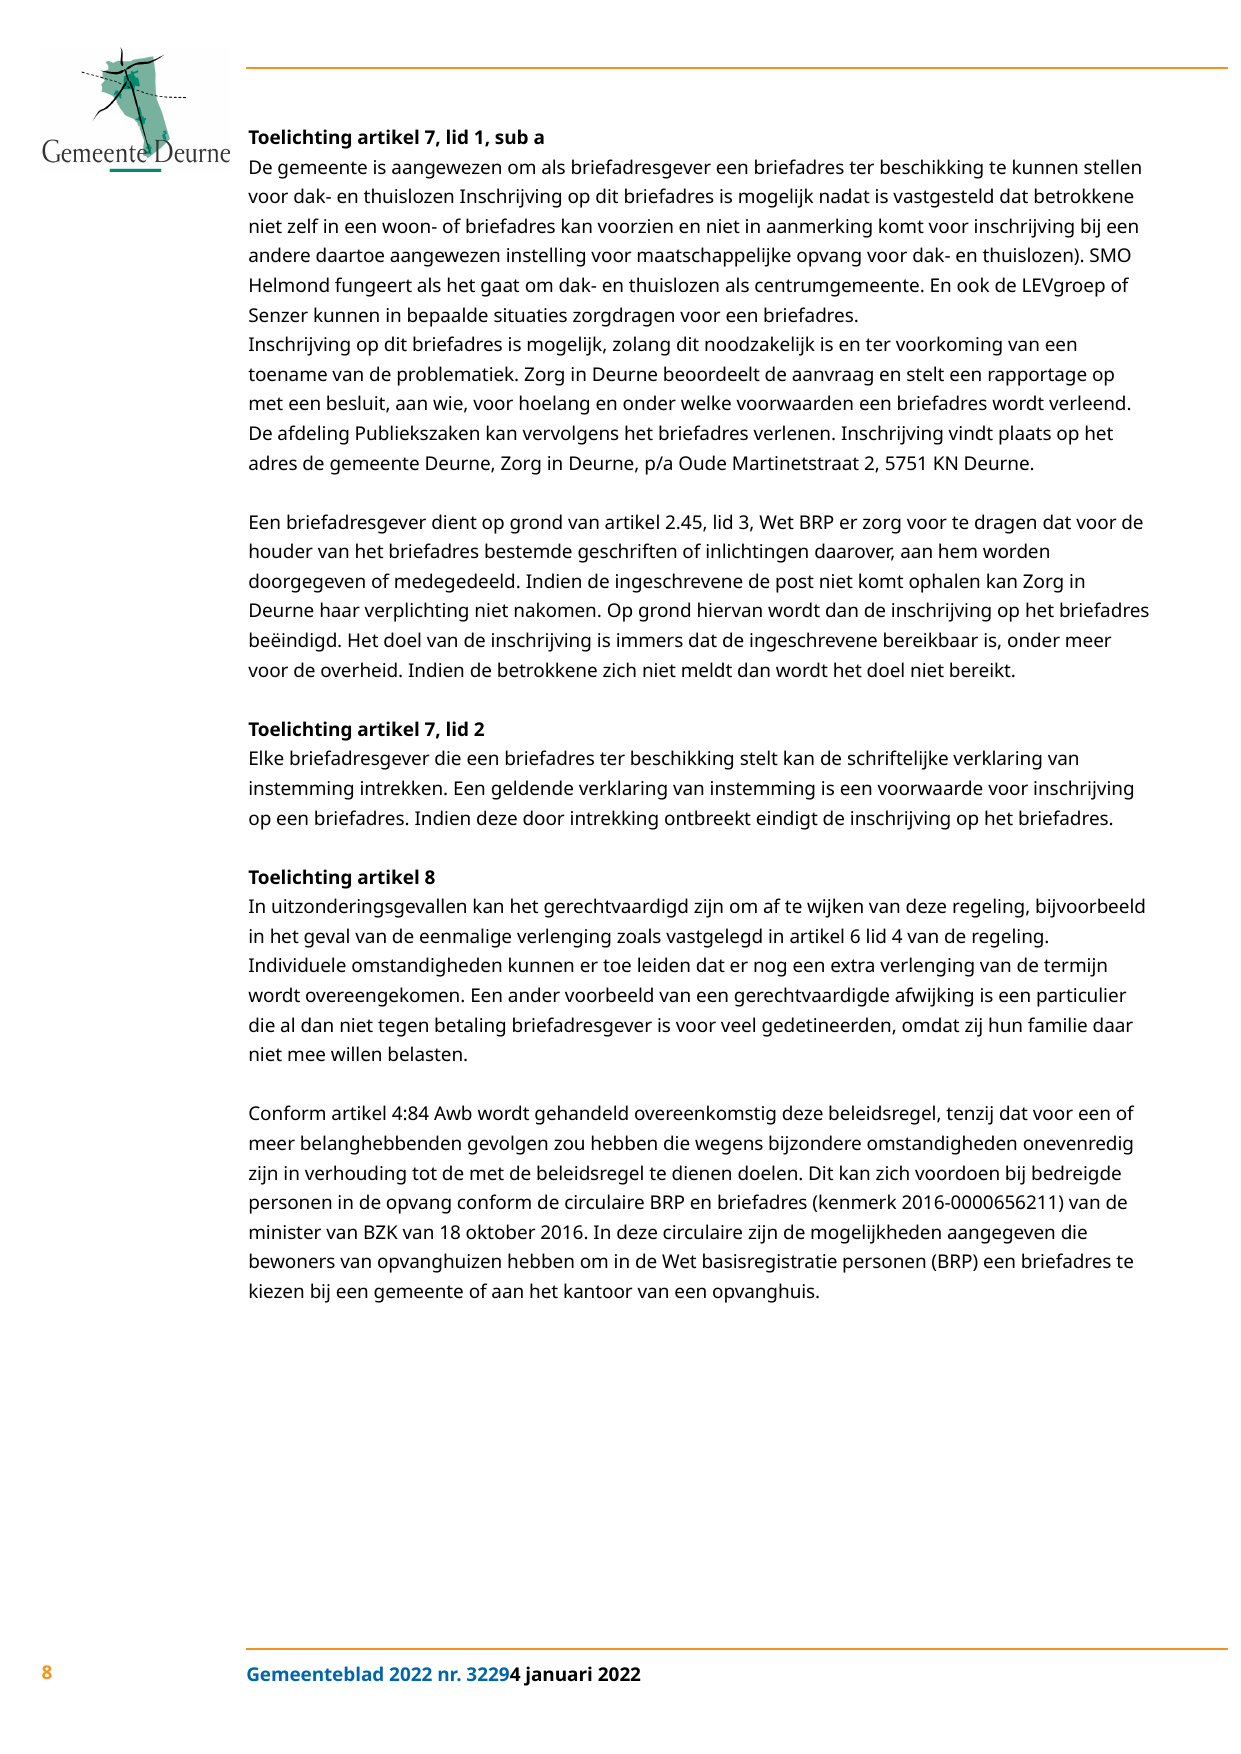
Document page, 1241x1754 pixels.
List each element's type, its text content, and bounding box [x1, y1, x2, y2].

text Toelichting artikel 8 [248, 864, 1152, 890]
text Toelichting artikel 7, lid 1, sub a [248, 124, 1152, 150]
text Een briefadresgever dient op grond van artikel 2.45, lid 3, Wet BRP er zorg voor te dragen dat voor de houder van het briefadres bestemde geschriften of inlichtingen daarover, aan hem worden doorgegeven of medegedeeld. Indien de ingeschrevene de post niet komt ophalen kan Zorg in Deurne haar verplichting niet nakomen. Op grond hiervan wordt dan de inschrijving op het briefadres beëindigd. Het doel van de inschrijving is immers dat de ingeschrevene bereikbaar is, onder meer voor de overheid. Indien de betrokkene zich niet meldt dan wordt het doel niet bereikt. [248, 509, 1152, 683]
text Elke briefadresgever die een briefadres ter beschikking stelt kan de schriftelijke verklaring van instemming intrekken. Een geldende verklaring van instemming is een voorwaarde voor inschrijving op een briefadres. Indien deze door intrekking ontbreekt eindigt de inschrijving op het briefadres. [248, 746, 1152, 831]
text Conform artikel 4:84 Awb wordt gehandeld overeenkomstig deze beleidsregel, tenzij dat voor een of meer belanghebbenden gevolgen zou hebben die wegens bijzondere omstandigheden onevenredig zijn in verhouding tot de met de beleidsregel te dienen doelen. Dit kan zich voordoen bij bedreigde personen in de opvang conform de circulaire BRP en briefadres (kenmerk 2016-0000656211) van de minister van BZK van 18 oktober 2016. In deze circulaire zijn de mogelijkheden aangegeven die bewoners van opvanghuizen hebben om in de Wet basisregistratie personen (BRP) een briefadres te kiezen bij een gemeente of aan het kantoor van een opvanghuis. [248, 1101, 1152, 1304]
text Toelichting artikel 7, lid 2 [248, 716, 1152, 742]
text De gemeente is aangewezen om als briefadresgever een briefadres ter beschikking te kunnen stellen voor dak- en thuislozen Inschrijving op dit briefadres is mogelijk nadat is vastgesteld dat betrokkene niet zelf in een woon- of briefadres kan voorzien en niet in aanmerking komt voor inschrijving bij een andere daartoe aangewezen instelling voor maatschappelijke opvang voor dak- en thuislozen). SMO Helmond fungeert als het gaat om dak- en thuislozen als centrumgemeente. En ook de LEVgroep of Senzer kunnen in bepaalde situaties zorgdragen voor een briefadres. [248, 154, 1152, 328]
picture [41, 47, 231, 172]
text Inschrijving op dit briefadres is mogelijk, zolang dit noodzakelijk is en ter voorkoming van een toename van de problematiek. Zorg in Deurne beoordeelt de aanvraag en stelt een rapportage op met een besluit, aan wie, voor hoelang en onder welke voorwaarden een briefadres wordt verleend. De afdeling Publiekszaken kan vervolgens het briefadres verlenen. Inschrijving vindt plaats op het adres de gemeente Deurne, Zorg in Deurne, p/a Oude Martinetstraat 2, 5751 KN Deurne. [248, 331, 1152, 476]
text In uitzonderingsgevallen kan het gerechtvaardigd zijn om af te wijken van deze regeling, bijvoorbeeld in het geval van de eenmalige verlenging zoals vastgelegd in artikel 6 lid 4 van de regeling. Individuele omstandigheden kunnen er toe leiden dat er nog een extra verlenging van de termijn wordt overeengekomen. Een ander voorbeeld van een gerechtvaardigde afwijking is een particulier die al dan niet tegen betaling briefadresgever is voor veel gedetineerden, omdat zij hun familie daar niet mee willen belasten. [248, 893, 1152, 1067]
